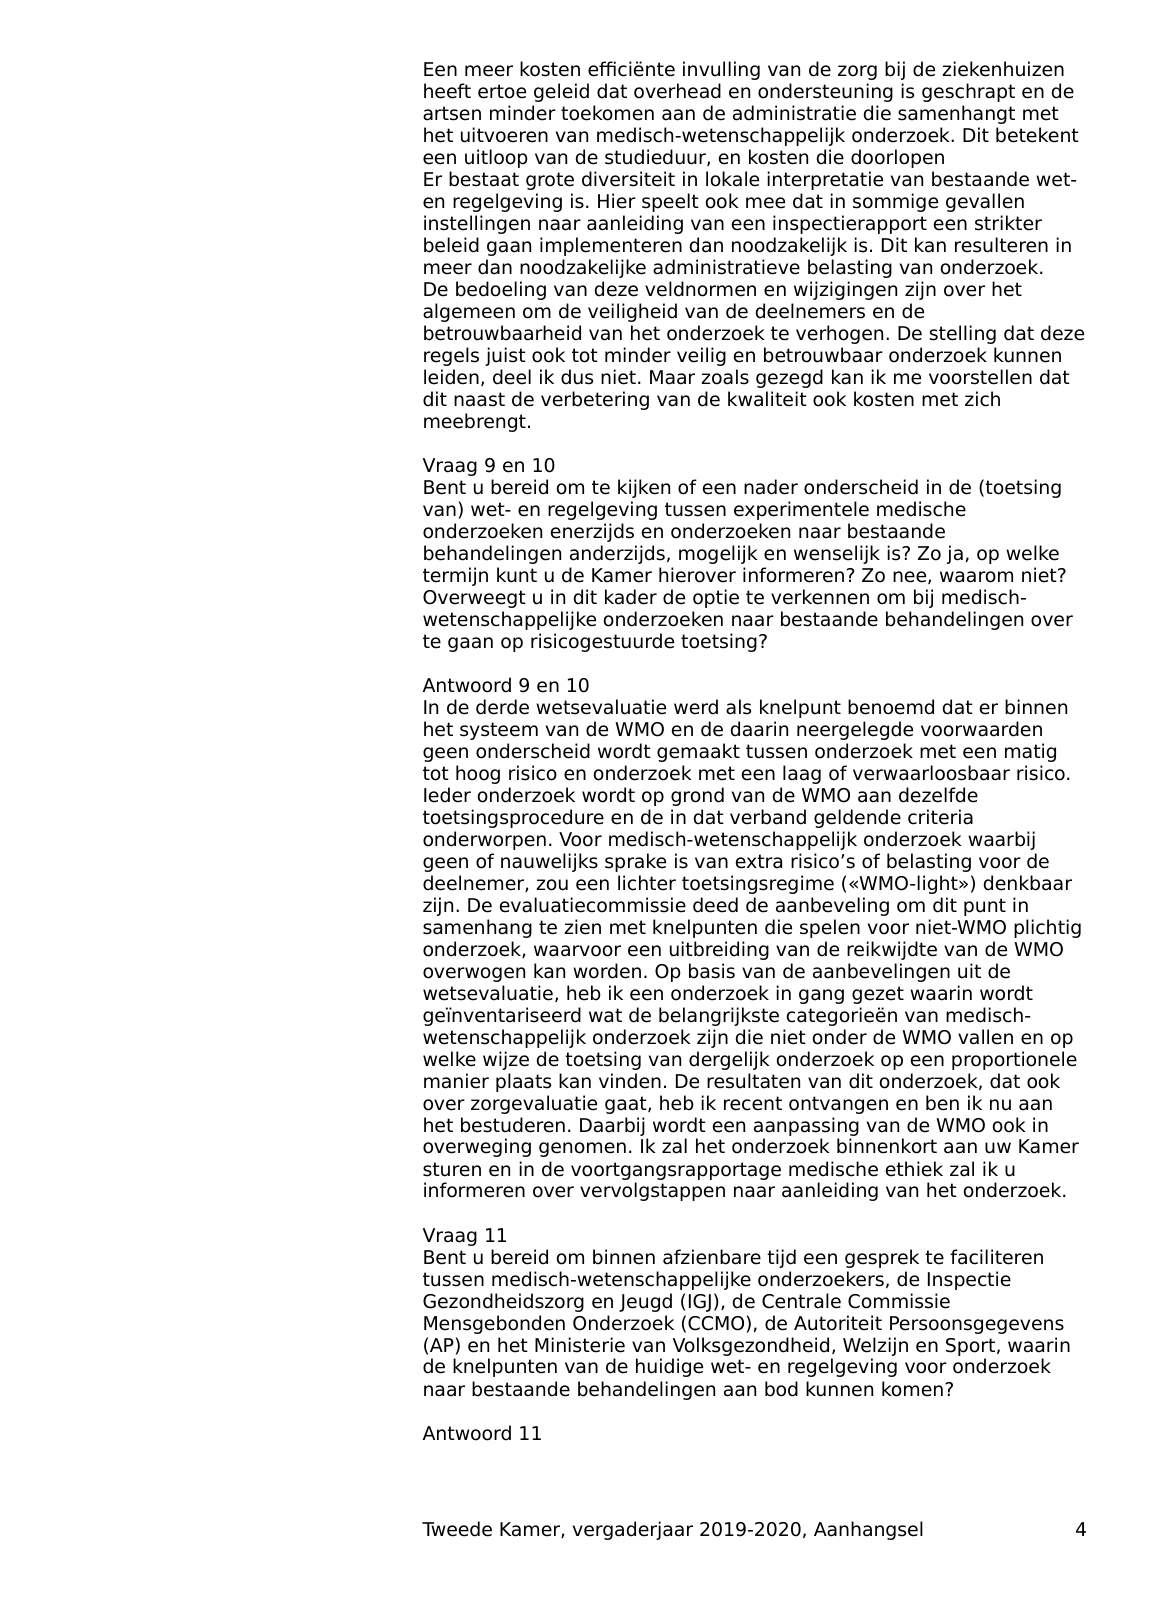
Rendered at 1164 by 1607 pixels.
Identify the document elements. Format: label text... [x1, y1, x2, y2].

text Bent u bereid om binnen afzienbare tijd een gesprek te faciliteren tussen medisch-wetenschappelijke onderzoekers, de Inspectie Gezondheidszorg en Jeugd (IGJ), de Centrale Commissie Mensgebonden Onderzoek (CCMO), de Autoriteit Persoonsgegevens (AP) en het Ministerie van Volksgezondheid, Welzijn en Sport, waarin de knelpunten van de huidige wet- en regelgeving voor onderzoek naar bestaande behandelingen aan bod kunnen komen? [422, 1247, 1087, 1400]
text De bedoeling van deze veldnormen en wijzigingen zijn over het algemeen om de veiligheid van de deelnemers en de betrouwbaarheid van het onderzoek te verhogen. De stelling dat deze regels juist ook tot minder veilig en betrouwbaar onderzoek kunnen leiden, deel ik dus niet. Maar zoals gezegd kan ik me voorstellen dat dit naast de verbetering van de kwaliteit ook kosten met zich meebrengt. [422, 279, 1087, 433]
text Overweegt u in dit kader de optie te verkennen om bij medisch-wetenschappelijke onderzoeken naar bestaande behandelingen over te gaan op risicogestuurde toetsing? [422, 587, 1087, 653]
text Vraag 11 [422, 1224, 1087, 1247]
text Antwoord 9 en 10 [422, 675, 1087, 697]
text Er bestaat grote diversiteit in lokale interpretatie van bestaande wet- en regelgeving is. Hier speelt ook mee dat in sommige gevallen instellingen naar aanleiding van een inspectierapport een strikter beleid gaan implementeren dan noodzakelijk is. Dit kan resulteren in meer dan noodzakelijke administratieve belasting van onderzoek. [422, 169, 1087, 279]
text Een meer kosten efficiënte invulling van de zorg bij de ziekenhuizen heeft ertoe geleid dat overhead en ondersteuning is geschrapt en de artsen minder toekomen aan de administratie die samenhangt met het uitvoeren van medisch-wetenschappelijk onderzoek. Dit betekent een uitloop van de studieduur, en kosten die doorlopen [422, 59, 1087, 169]
text Bent u bereid om te kijken of een nader onderscheid in de (toetsing van) wet- en regelgeving tussen experimentele medische onderzoeken enerzijds en onderzoeken naar bestaande behandelingen anderzijds, mogelijk en wenselijk is? Zo ja, op welke termijn kunt u de Kamer hierover informeren? Zo nee, waarom niet? [422, 477, 1087, 587]
text In de derde wetsevaluatie werd als knelpunt benoemd dat er binnen het systeem van de WMO en de daarin neergelegde voorwaarden geen onderscheid wordt gemaakt tussen onderzoek met een matig tot hoog risico en onderzoek met een laag of verwaarloosbaar risico. Ieder onderzoek wordt op grond van de WMO aan dezelfde toetsingsprocedure en de in dat verband geldende criteria onderworpen. Voor medisch-wetenschappelijk onderzoek waarbij geen of nauwelijks sprake is van extra risico’s of belasting voor de deelnemer, zou een lichter toetsingsregime («WMO-light») denkbaar zijn. De evaluatiecommissie deed de aanbeveling om dit punt in samenhang te zien met knelpunten die spelen voor niet-WMO plichtig onderzoek, waarvoor een uitbreiding van de reikwijdte van de WMO overwogen kan worden. Op basis van de aanbevelingen uit de wetsevaluatie, heb ik een onderzoek in gang gezet waarin wordt geïnventariseerd wat de belangrijkste categorieën van medisch-wetenschappelijk onderzoek zijn die niet onder de WMO vallen en op welke wijze de toetsing van dergelijk onderzoek op een proportionele manier plaats kan vinden. De resultaten van dit onderzoek, dat ook over zorgevaluatie gaat, heb ik recent ontvangen en ben ik nu aan het bestuderen. Daarbij wordt een aanpassing van de WMO ook in overweging genomen. Ik zal het onderzoek binnenkort aan uw Kamer sturen en in de voortgangsrapportage medische ethiek zal ik u informeren over vervolgstappen naar aanleiding van het onderzoek. [422, 697, 1087, 1202]
text Antwoord 11 [422, 1423, 1087, 1444]
text Vraag 9 en 10 [422, 455, 1087, 477]
